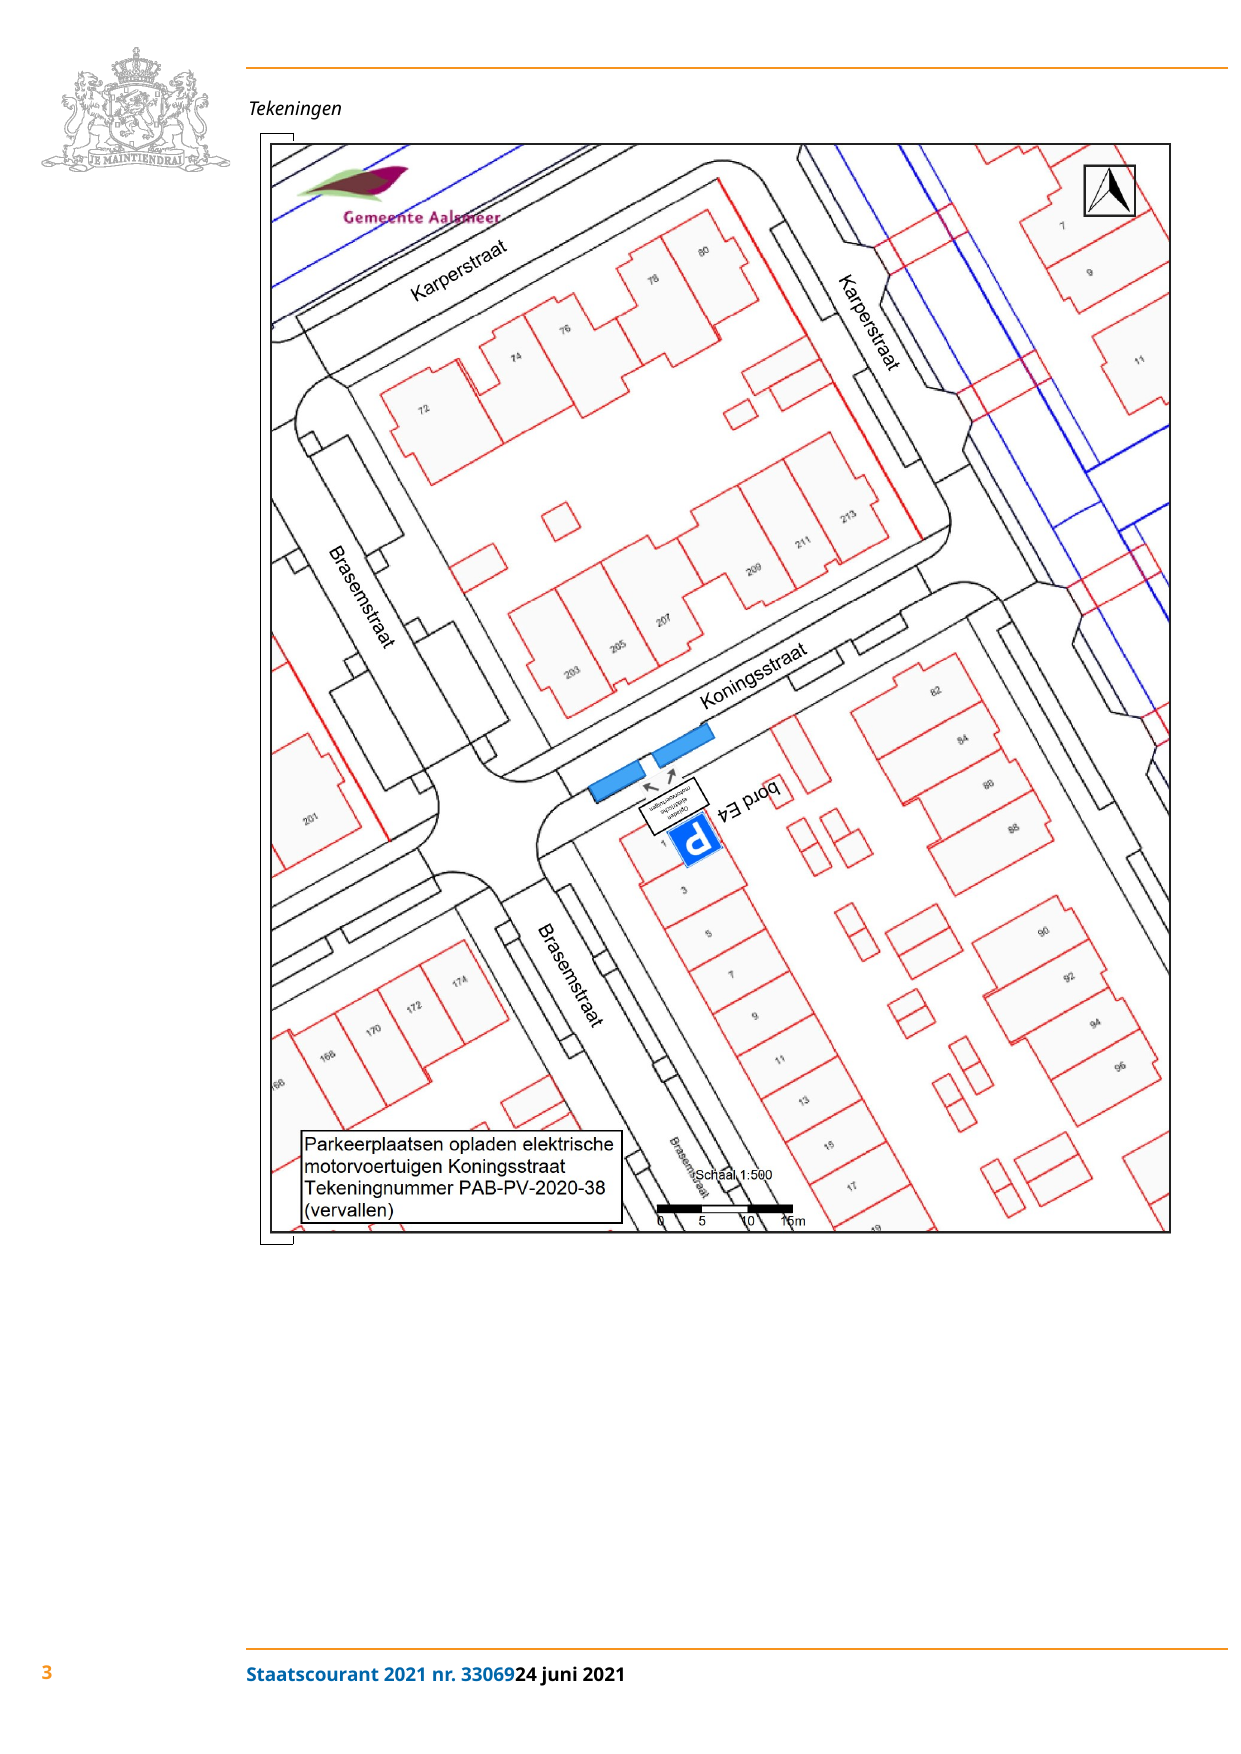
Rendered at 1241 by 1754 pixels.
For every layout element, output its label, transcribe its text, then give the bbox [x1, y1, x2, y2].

text Tekeningen [248, 95, 1152, 121]
picture [268, 141, 1173, 1236]
picture [41, 47, 231, 172]
